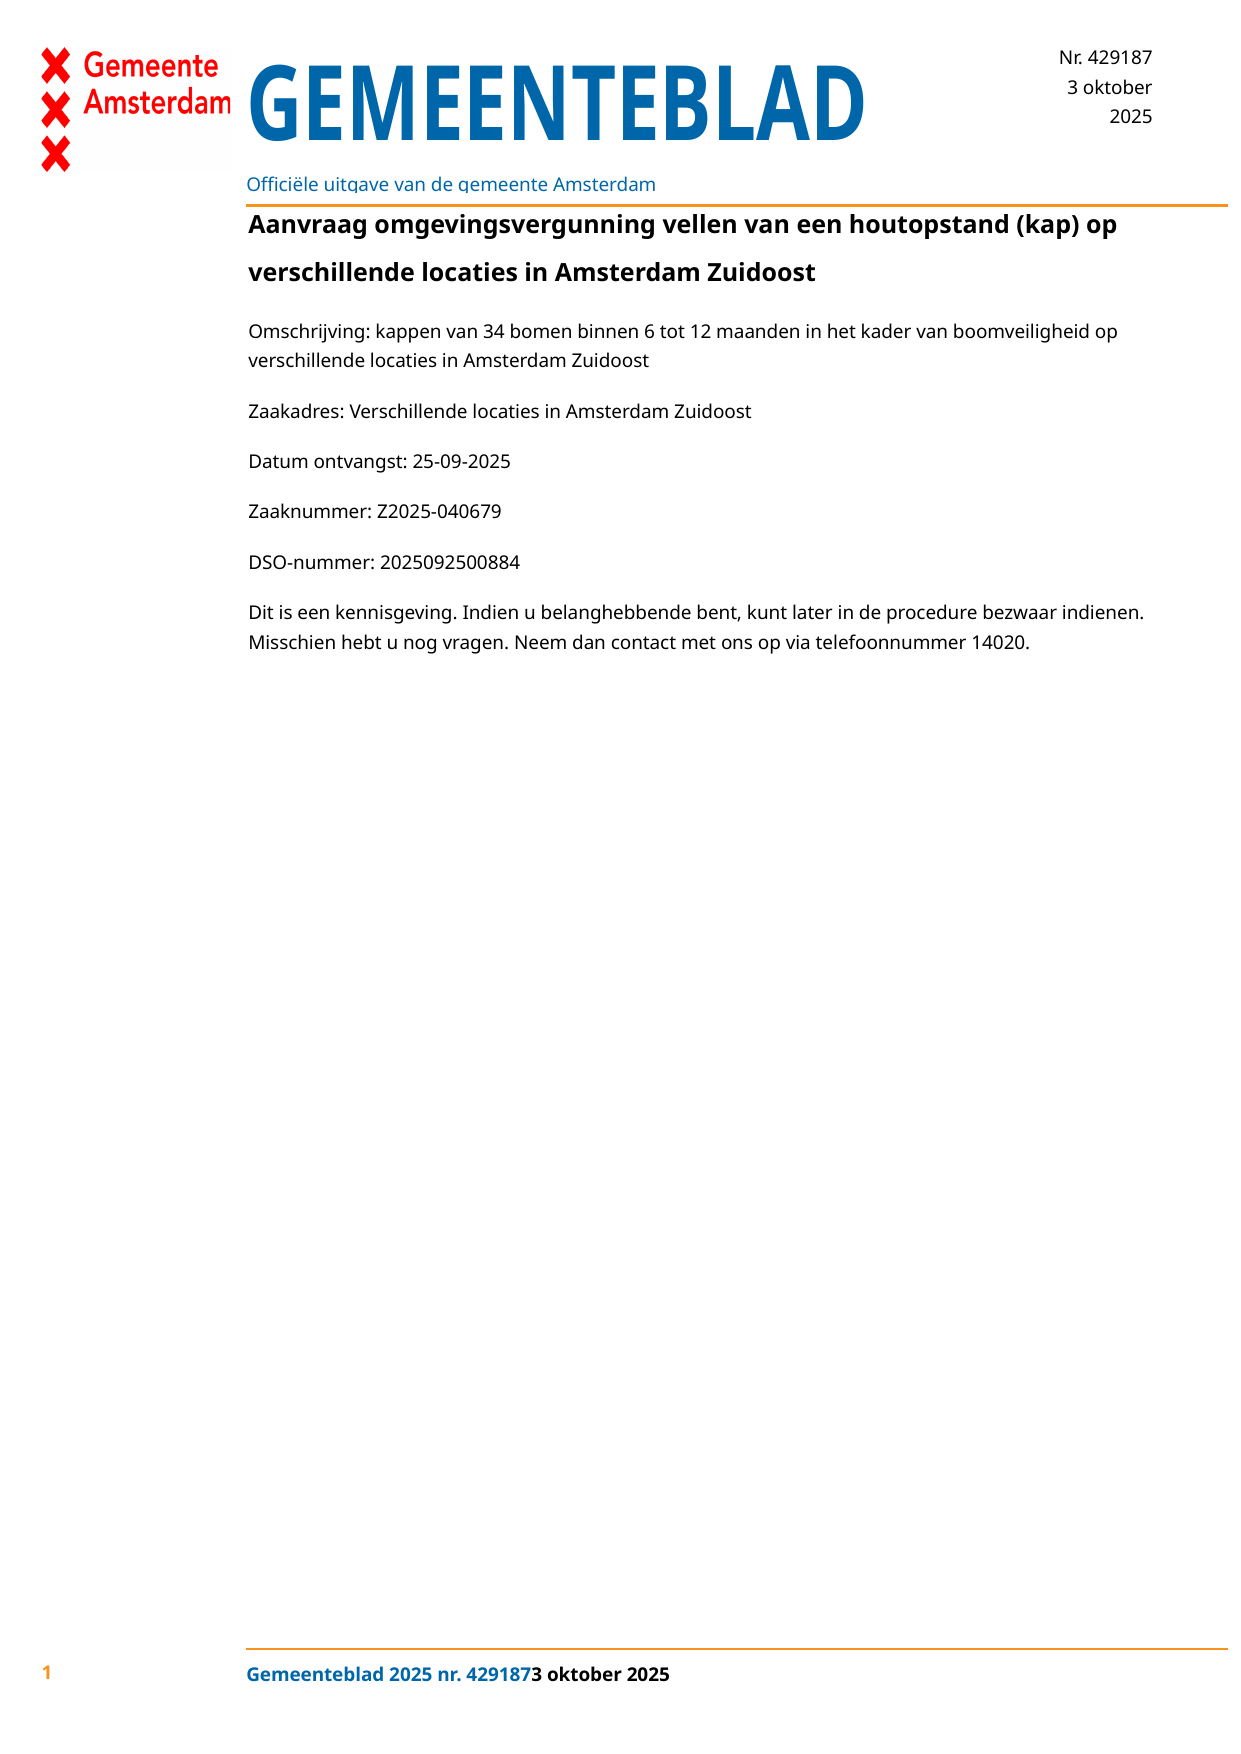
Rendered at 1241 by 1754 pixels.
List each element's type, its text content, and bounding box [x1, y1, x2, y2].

text Omschrijving: kappen van 34 bomen binnen 6 tot 12 maanden in het kader van boomveiligheid op verschillende locaties in Amsterdam Zuidoost [248, 318, 1152, 373]
text Dit is een kennisgeving. Indien u belanghebbende bent, kunt later in de procedure bezwaar indienen. Misschien hebt u nog vragen. Neem dan contact met ons op via telefoonnummer 14020. [248, 599, 1152, 655]
text Aanvraag omgevingsvergunning vellen van een houtopstand (kap) op verschillende locaties in Amsterdam Zuidoost [248, 207, 1152, 288]
picture [41, 47, 231, 172]
text DSO-nummer: 2025092500884 [248, 549, 1152, 575]
text Zaaknummer: Z2025-040679 [248, 499, 1152, 524]
text Datum ontvangst: 25-09-2025 [248, 448, 1152, 474]
text Zaakadres: Verschillende locaties in Amsterdam Zuidoost [248, 398, 1152, 424]
